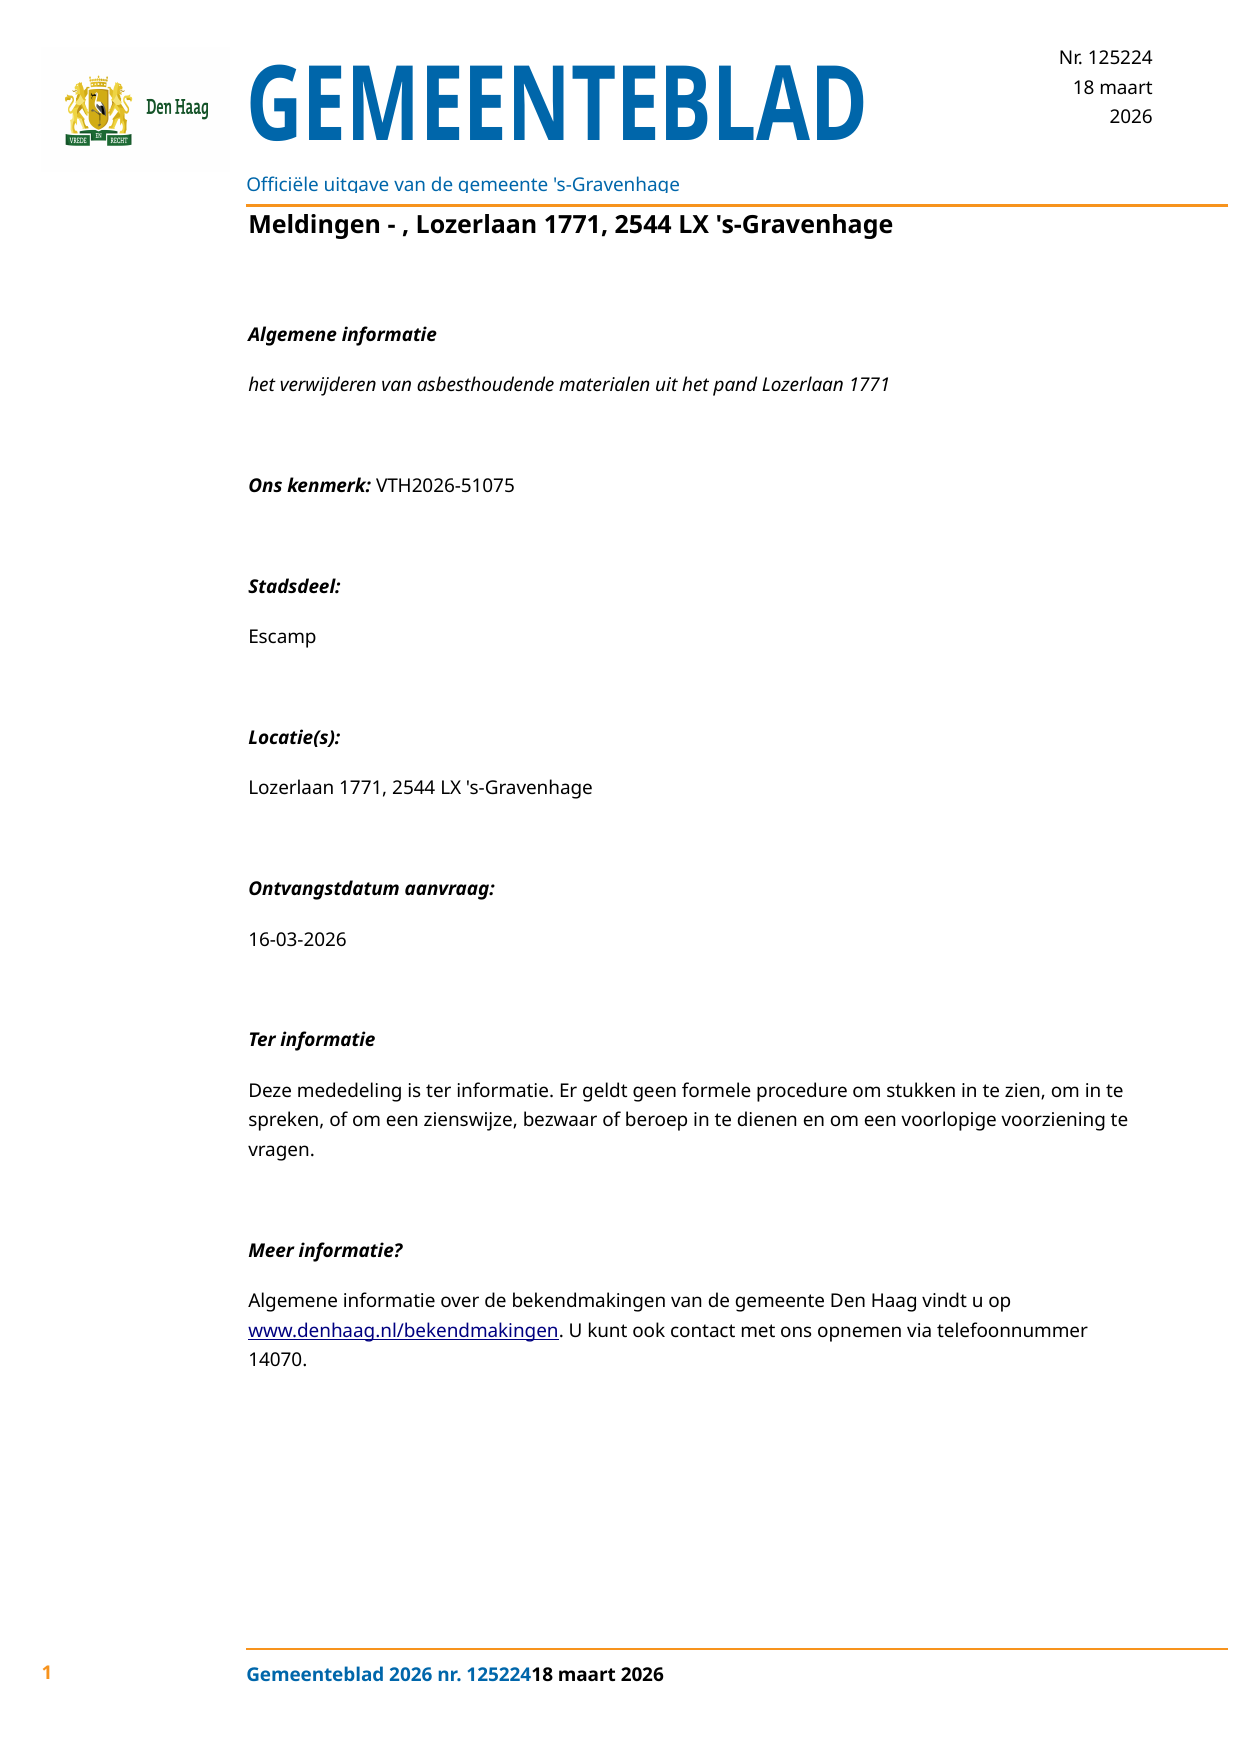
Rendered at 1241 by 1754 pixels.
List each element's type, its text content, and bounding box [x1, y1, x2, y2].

text het verwijderen van asbesthoudende materialen uit het pand Lozerlaan 1771 [248, 371, 1152, 397]
text Meldingen - , Lozerlaan 1771, 2544 LX 's-Gravenhage [248, 207, 1152, 241]
text Algemene informatie over de bekendmakingen van de gemeente Den Haag vindt u op www.denhaag.nl/bekendmakingen. U kunt ook contact met ons opnemen via telefoonnummer 14070. [248, 1287, 1152, 1372]
text Locatie(s): [248, 724, 1152, 750]
text Stadsdeel: [248, 573, 1152, 598]
text Lozerlaan 1771, 2544 LX 's-Gravenhage [248, 774, 1152, 800]
text Algemene informatie [248, 321, 1152, 346]
text Ontvangstdatum aanvraag: [248, 875, 1152, 901]
text Deze mededeling is ter informatie. Er geldt geen formele procedure om stukken in te zien, om in te spreken, of om een zienswijze, bezwaar of beroep in te dienen en om een voorlopige voorziening te vragen. [248, 1077, 1152, 1162]
text 16-03-2026 [248, 926, 1152, 951]
text Ter informatie [248, 1027, 1152, 1052]
picture [41, 47, 231, 172]
text Escamp [248, 623, 1152, 649]
text Meer informatie? [248, 1237, 1152, 1263]
text Ons kenmerk: VTH2026-51075 [248, 472, 1152, 498]
